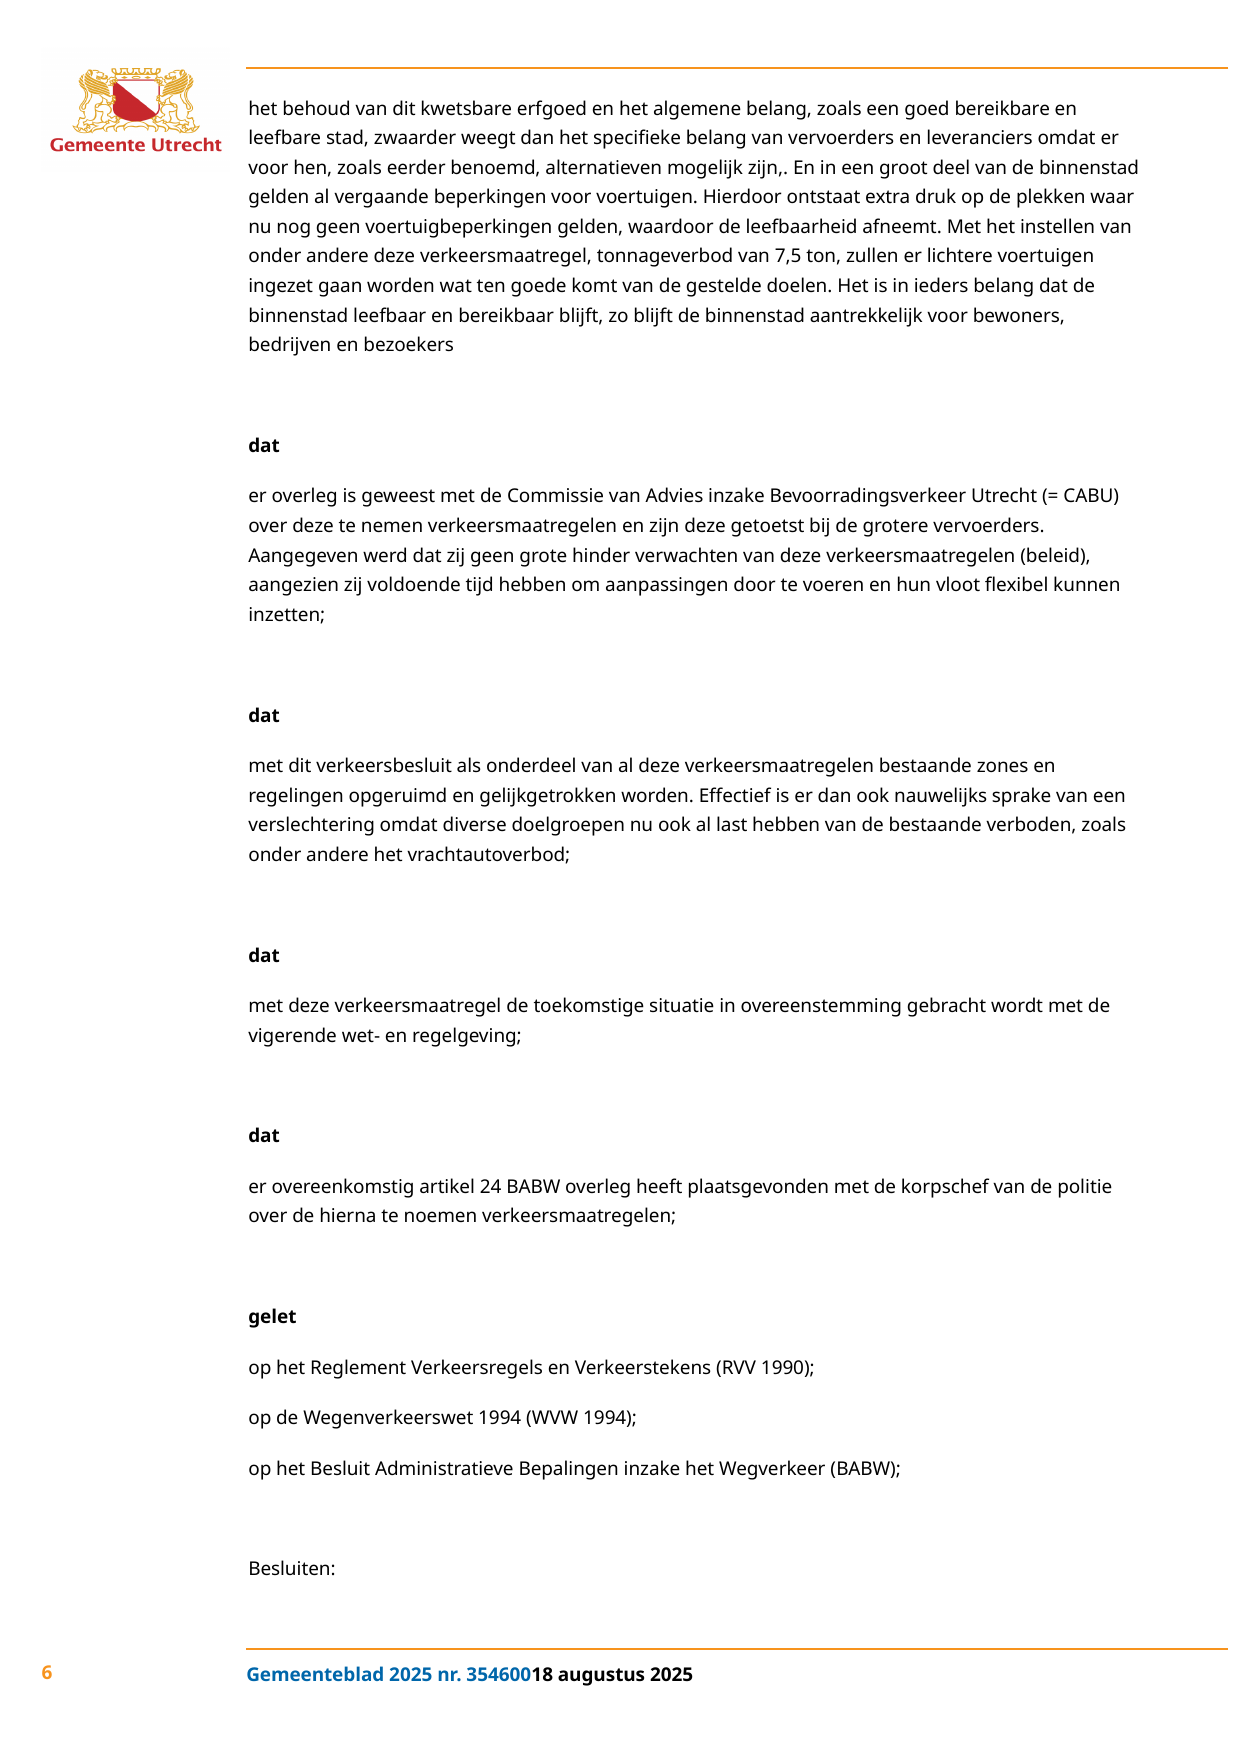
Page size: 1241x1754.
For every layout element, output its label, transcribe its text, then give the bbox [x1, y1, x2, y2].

text het behoud van dit kwetsbare erfgoed en het algemene belang, zoals een goed bereikbare en leefbare stad, zwaarder weegt dan het specifieke belang van vervoerders en leveranciers omdat er voor hen, zoals eerder benoemd, alternatieven mogelijk zijn,. En in een groot deel van de binnenstad gelden al vergaande beperkingen voor voertuigen. Hierdoor ontstaat extra druk op de plekken waar nu nog geen voertuigbeperkingen gelden, waardoor de leefbaarheid afneemt. Met het instellen van onder andere deze verkeersmaatregel, tonnageverbod van 7,5 ton, zullen er lichtere voertuigen ingezet gaan worden wat ten goede komt van de gestelde doelen. Het is in ieders belang dat de binnenstad leefbaar en bereikbaar blijft, zo blijft de binnenstad aantrekkelijk voor bewoners, bedrijven en bezoekers [248, 95, 1152, 357]
text er overleg is geweest met de Commissie van Advies inzake Bevoorradingsverkeer Utrecht (= CABU) over deze te nemen verkeersmaatregelen en zijn deze getoetst bij de grotere vervoerders. Aangegeven werd dat zij geen grote hinder verwachten van deze verkeersmaatregelen (beleid), aangezien zij voldoende tijd hebben om aanpassingen door te voeren en hun vloot flexibel kunnen inzetten; [248, 483, 1152, 627]
text met deze verkeersmaatregel de toekomstige situatie in overeenstemming gebracht wordt met de vigerende wet- en regelgeving; [248, 992, 1152, 1048]
text gelet [248, 1303, 1152, 1329]
text dat [248, 1123, 1152, 1148]
text er overeenkomstig artikel 24 BABW overleg heeft plaatsgevonden met de korpschef van de politie over de hierna te noemen verkeersmaatregelen; [248, 1173, 1152, 1228]
text Besluiten: [248, 1556, 1152, 1581]
text dat [248, 942, 1152, 968]
text op de Wegenverkeerswet 1994 (WVW 1994); [248, 1404, 1152, 1430]
text dat [248, 702, 1152, 728]
text op het Reglement Verkeersregels en Verkeerstekens (RVV 1990); [248, 1354, 1152, 1380]
text dat [248, 432, 1152, 458]
picture [41, 47, 231, 172]
text met dit verkeersbesluit als onderdeel van al deze verkeersmaatregelen bestaande zones en regelingen opgeruimd en gelijkgetrokken worden. Effectief is er dan ook nauwelijks sprake van een verslechtering omdat diverse doelgroepen nu ook al last hebben van de bestaande verboden, zoals onder andere het vrachtautoverbod; [248, 752, 1152, 867]
text op het Besluit Administratieve Bepalingen inzake het Wegverkeer (BABW); [248, 1455, 1152, 1481]
